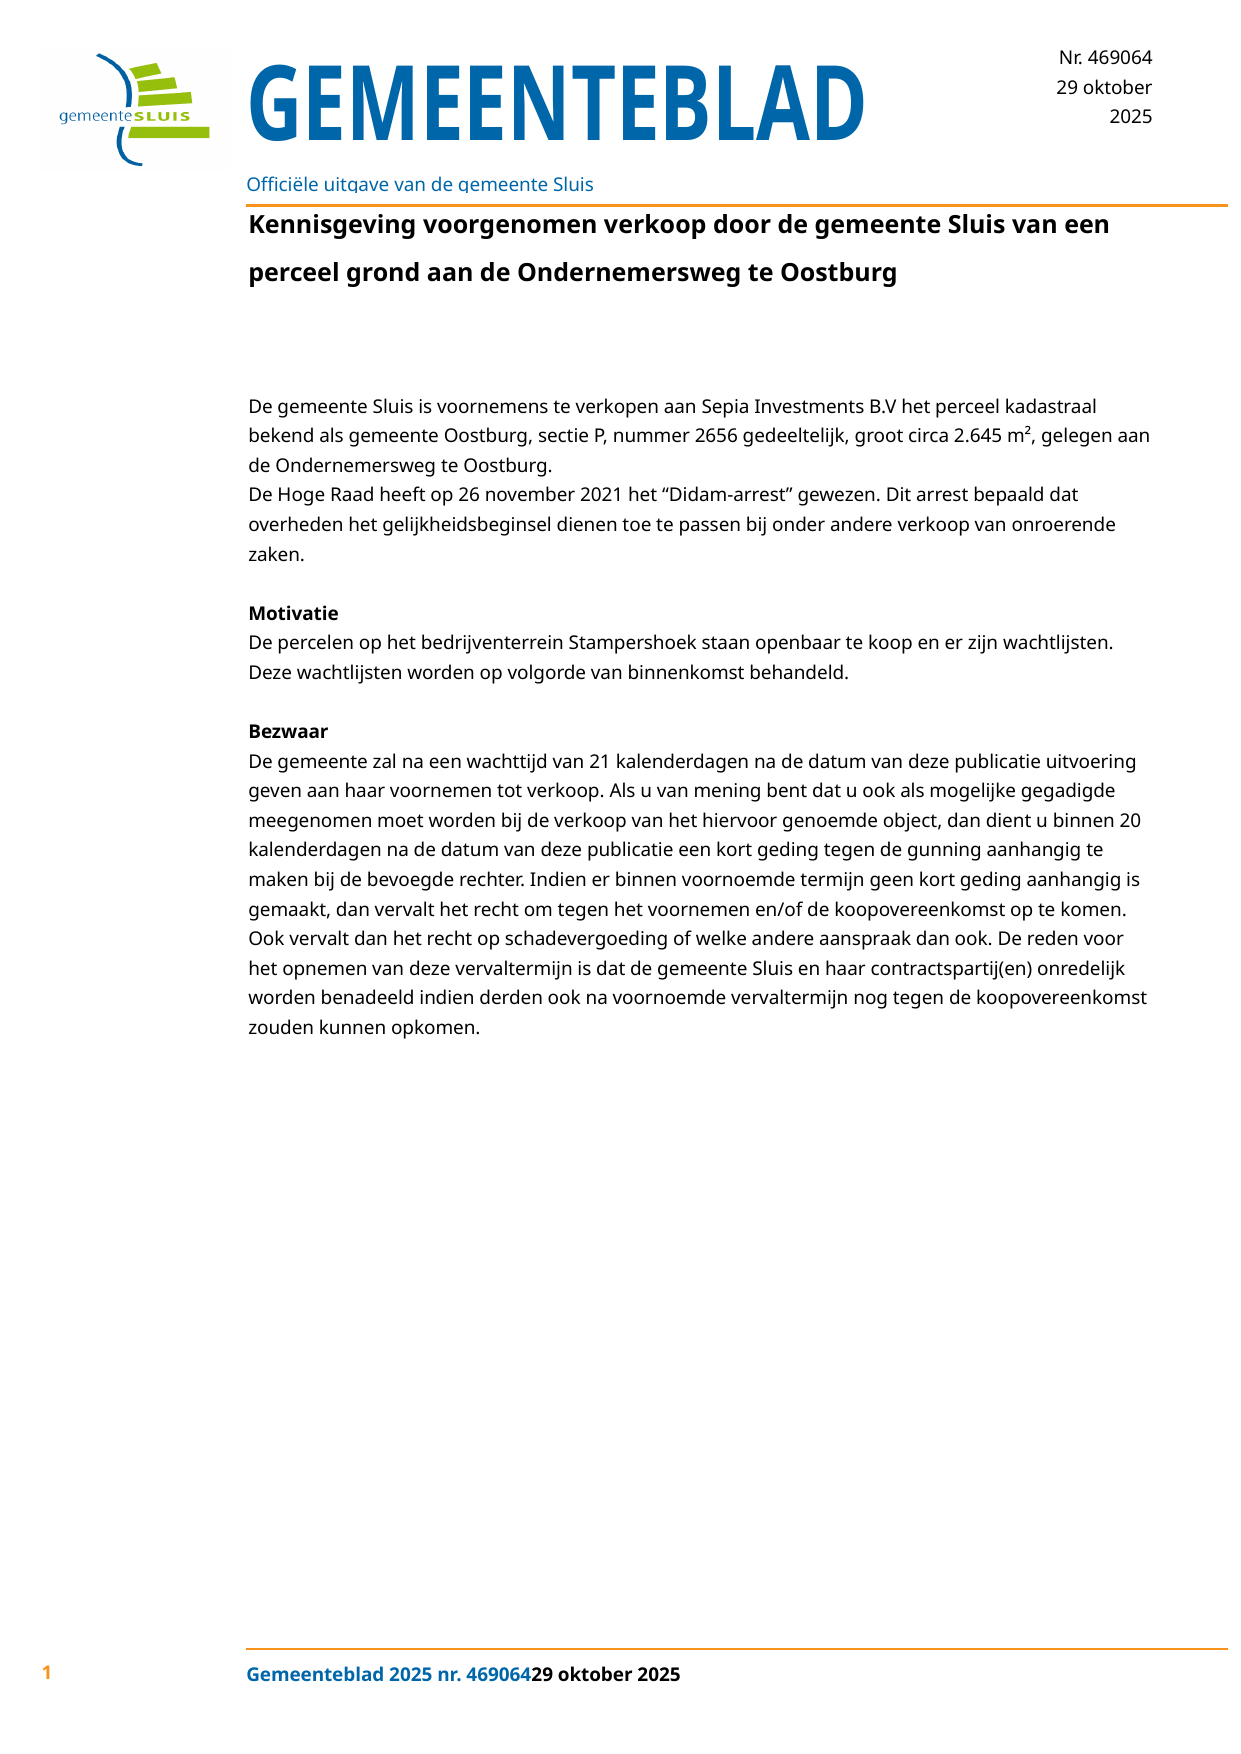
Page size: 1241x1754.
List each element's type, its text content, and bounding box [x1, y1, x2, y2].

text De percelen op het bedrijventerrein Stampershoek staan openbaar te koop en er zijn wachtlijsten. Deze wachtlijsten worden op volgorde van binnenkomst behandeld. [248, 629, 1152, 685]
text De gemeente zal na een wachttijd van 21 kalenderdagen na de datum van deze publicatie uitvoering geven aan haar voornemen tot verkoop. Als u van mening bent dat u ook als mogelijke gegadigde meegenomen moet worden bij de verkoop van het hiervoor genoemde object, dan dient u binnen 20 kalenderdagen na de datum van deze publicatie een kort geding tegen de gunning aanhangig te maken bij de bevoegde rechter. Indien er binnen voornoemde termijn geen kort geding aanhangig is gemaakt, dan vervalt het recht om tegen het voornemen en/of de koopovereenkomst op te komen. Ook vervalt dan het recht op schadevergoeding of welke andere aanspraak dan ook. De reden voor het opnemen van deze vervaltermijn is dat de gemeente Sluis en haar contractspartij(en) onredelijk worden benadeeld indien derden ook na voornoemde vervaltermijn nog tegen de koopovereenkomst zouden kunnen opkomen. [248, 748, 1152, 1040]
text Motivatie [248, 600, 1152, 626]
text Kennisgeving voorgenomen verkoop door de gemeente Sluis van een perceel grond aan de Ondernemersweg te Oostburg [248, 207, 1152, 288]
text De gemeente Sluis is voornemens te verkopen aan Sepia Investments B.V het perceel kadastraal bekend als gemeente Oostburg, sectie P, nummer 2656 gedeeltelijk, groot circa 2.645 m², gelegen aan de Ondernemersweg te Oostburg. [248, 393, 1152, 478]
text Bezwaar [248, 718, 1152, 744]
picture [41, 47, 231, 172]
text De Hoge Raad heeft op 26 november 2021 het “Didam-arrest” gewezen. Dit arrest bepaald dat overheden het gelijkheidsbeginsel dienen toe te passen bij onder andere verkoop van onroerende zaken. [248, 482, 1152, 567]
